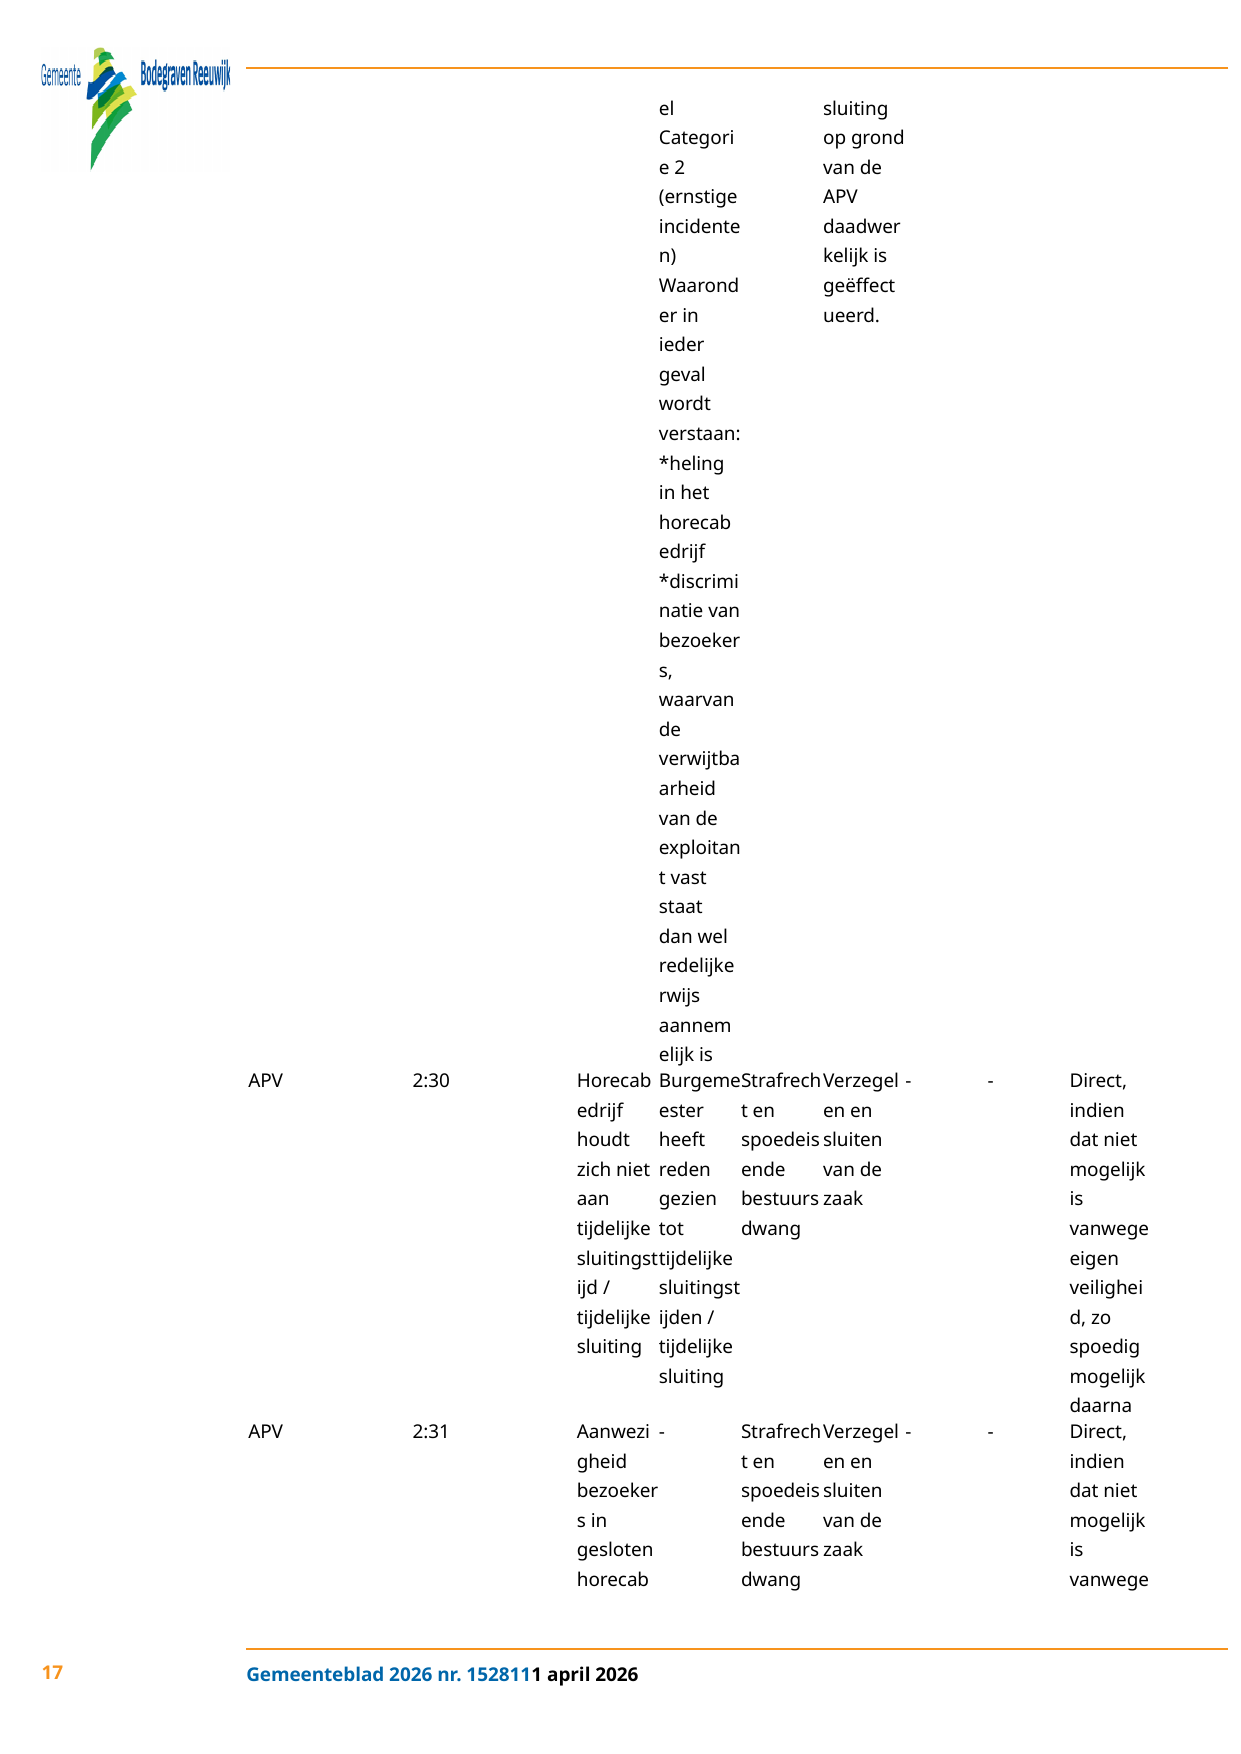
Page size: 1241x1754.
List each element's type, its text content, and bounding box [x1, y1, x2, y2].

table_cell Direct, indien dat niet mogelijk is vanwege [1069, 1418, 1152, 1592]
table_cell - [987, 1418, 1069, 1592]
table_cell [741, 95, 823, 1067]
table_cell [412, 95, 577, 1067]
table_cell - [905, 1418, 987, 1592]
table_cell sluiting op grond van de APV daadwerkelijk is geëffectueerd. [823, 95, 905, 1067]
table_cell Strafrecht en spoedeisende bestuursdwang [741, 1067, 823, 1418]
table_cell Burgemeester heeft reden gezien tot tijdelijke sluitingstijden / tijdelijke sluiting [659, 1067, 741, 1418]
table_cell APV [248, 1067, 412, 1418]
table_cell el Categorie 2 (ernstige incidenten) Waaronder in ieder geval wordt verstaan: *heling in het horecabedrijf *discriminatie van bezoekers, waarvan de verwijtbaarheid van de exploitant vast staat dan wel redelijkerwijs aannemelijk is [659, 95, 741, 1067]
table_cell Verzegelen en sluiten van de zaak [823, 1418, 905, 1592]
table_cell 2:30 [412, 1067, 577, 1418]
table_cell - [987, 95, 1069, 1067]
table_cell [1069, 95, 1152, 1067]
table_cell - [905, 95, 987, 1067]
picture [41, 47, 231, 172]
table_cell Aanwezigheid bezoekers in gesloten horecab [577, 1418, 659, 1592]
table_cell [577, 95, 659, 1067]
table_cell Direct, indien dat niet mogelijk is vanwege eigen veiligheid, zo spoedig mogelijk daarna [1069, 1067, 1152, 1418]
table_cell [248, 95, 412, 1067]
table_cell - [659, 1418, 741, 1592]
table_cell - [905, 1067, 987, 1418]
table_cell APV [248, 1418, 412, 1592]
table_cell Strafrecht en spoedeisende bestuursdwang [741, 1418, 823, 1592]
table_cell - [987, 1067, 1069, 1418]
table_cell Verzegelen en sluiten van de zaak [823, 1067, 905, 1418]
table_cell Horecabedrijf houdt zich niet aan tijdelijke sluitingstijd / tijdelijke sluiting [577, 1067, 659, 1418]
table_cell 2:31 [412, 1418, 577, 1592]
